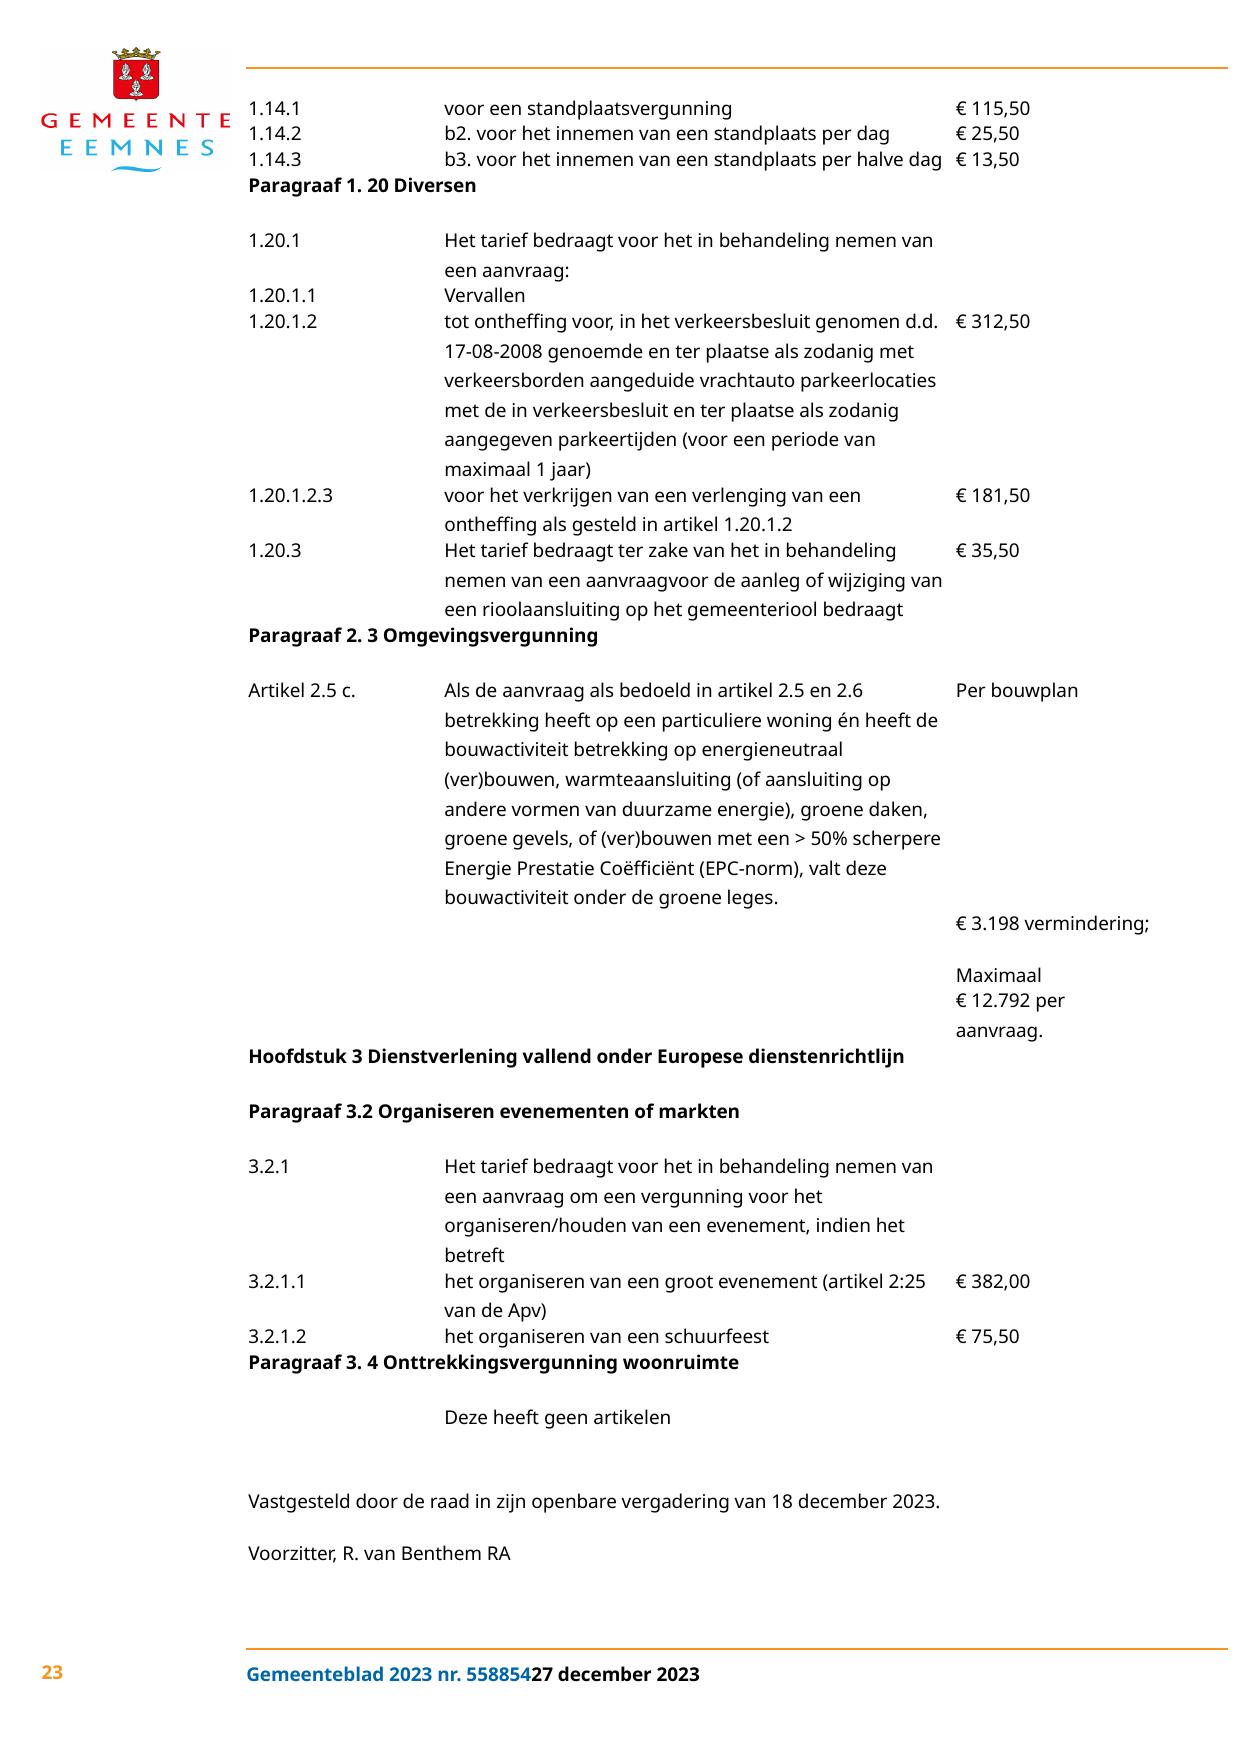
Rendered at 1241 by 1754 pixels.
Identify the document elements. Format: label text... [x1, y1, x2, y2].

table_cell [956, 1043, 1152, 1098]
table_cell 1.20.1.1 [248, 283, 444, 308]
table_cell [956, 1349, 1152, 1404]
table_cell [956, 622, 1152, 677]
table_cell 3.2.1.2 [248, 1323, 444, 1349]
table_cell [956, 172, 1152, 227]
table_cell 3.2.1 [248, 1154, 444, 1268]
table_cell 1.20.3 [248, 537, 444, 622]
table_cell Maximaal [956, 962, 1152, 987]
table_cell [956, 936, 1152, 962]
text Voorzitter, R. van Benthem RA [248, 1540, 1152, 1566]
table_cell [444, 1430, 956, 1456]
table_cell 1.14.3 [248, 146, 444, 172]
table_cell [444, 988, 956, 1043]
picture [41, 47, 231, 172]
table_cell [956, 1430, 1152, 1456]
table_cell [248, 1404, 444, 1430]
table_cell € 312,50 [956, 308, 1152, 482]
table_cell € 382,00 [956, 1268, 1152, 1323]
table_cell Het tarief bedraagt ter zake van het in behandeling nemen van een aanvraagvoor de aanleg of wijziging van een rioolaansluiting op het gemeenteriool bedraagt [444, 537, 956, 622]
table_cell 3.2.1.1 [248, 1268, 444, 1323]
table_cell € 13,50 [956, 146, 1152, 172]
table_cell Paragraaf 2. 3 Omgevingsvergunning [248, 622, 956, 677]
table_cell 1.20.1.2.3 [248, 482, 444, 537]
table_cell b3. voor het innemen van een standplaats per halve dag [444, 146, 956, 172]
table_cell Deze heeft geen artikelen [444, 1404, 956, 1430]
table_cell [444, 910, 956, 936]
table_cell Het tarief bedraagt voor het in behandeling nemen van een aanvraag: [444, 227, 956, 283]
table_cell [444, 962, 956, 987]
table_cell het organiseren van een groot evenement (artikel 2:25 van de Apv) [444, 1268, 956, 1323]
table_cell Hoofdstuk 3 Dienstverlening vallend onder Europese dienstenrichtlijn [248, 1043, 956, 1098]
table_cell voor een standplaatsvergunning [444, 95, 956, 121]
table_cell Paragraaf 3. 4 Onttrekkingsvergunning woonruimte [248, 1349, 956, 1404]
table_cell [956, 1404, 1152, 1430]
table_cell Artikel 2.5 c. [248, 678, 444, 910]
table_cell 1.20.1.2 [248, 308, 444, 482]
table_cell € 25,50 [956, 121, 1152, 146]
table_cell [956, 283, 1152, 308]
text Vastgesteld door de raad in zijn openbare vergadering van 18 december 2023. [248, 1488, 1152, 1514]
table_cell € 181,50 [956, 482, 1152, 537]
table_cell tot ontheffing voor, in het verkeersbesluit genomen d.d. 17-08-2008 genoemde en ter plaatse als zodanig met verkeersborden aangeduide vrachtauto parkeerlocaties met de in verkeersbesluit en ter plaatse als zodanig aangegeven parkeertijden (voor een periode van maximaal 1 jaar) [444, 308, 956, 482]
table_cell € 115,50 [956, 95, 1152, 121]
table_cell 1.20.1 [248, 227, 444, 283]
table_cell [248, 936, 444, 962]
table_cell Het tarief bedraagt voor het in behandeling nemen van een aanvraag om een vergunning voor het organiseren/houden van een evenement, indien het betreft [444, 1154, 956, 1268]
table_cell 1.14.1 [248, 95, 444, 121]
table_cell € 3.198 vermindering; [956, 910, 1152, 936]
table_cell Per bouwplan [956, 678, 1152, 910]
table_cell [248, 988, 444, 1043]
table_cell voor het verkrijgen van een verlenging van een ontheffing als gesteld in artikel 1.20.1.2 [444, 482, 956, 537]
table_cell € 12.792 per aanvraag. [956, 988, 1152, 1043]
table_cell [956, 1098, 1152, 1153]
table_cell [248, 1430, 444, 1456]
table_cell Paragraaf 1. 20 Diversen [248, 172, 956, 227]
table_cell Vervallen [444, 283, 956, 308]
table_cell 1.14.2 [248, 121, 444, 146]
table_cell [956, 1154, 1152, 1268]
table_cell Paragraaf 3.2 Organiseren evenementen of markten [248, 1098, 956, 1153]
table_cell € 75,50 [956, 1323, 1152, 1349]
table_cell [248, 962, 444, 987]
table_cell [248, 910, 444, 936]
table_cell [956, 227, 1152, 283]
table_cell het organiseren van een schuurfeest [444, 1323, 956, 1349]
table_cell € 35,50 [956, 537, 1152, 622]
table_cell b2. voor het innemen van een standplaats per dag [444, 121, 956, 146]
table_cell Als de aanvraag als bedoeld in artikel 2.5 en 2.6 betrekking heeft op een particuliere woning én heeft de bouwactiviteit betrekking op energieneutraal (ver)bouwen, warmteaansluiting (of aansluiting op andere vormen van duurzame energie), groene daken, groene gevels, of (ver)bouwen met een > 50% scherpere Energie Prestatie Coëfficiënt (EPC-norm), valt deze bouwactiviteit onder de groene leges. [444, 678, 956, 910]
table_cell [444, 936, 956, 962]
